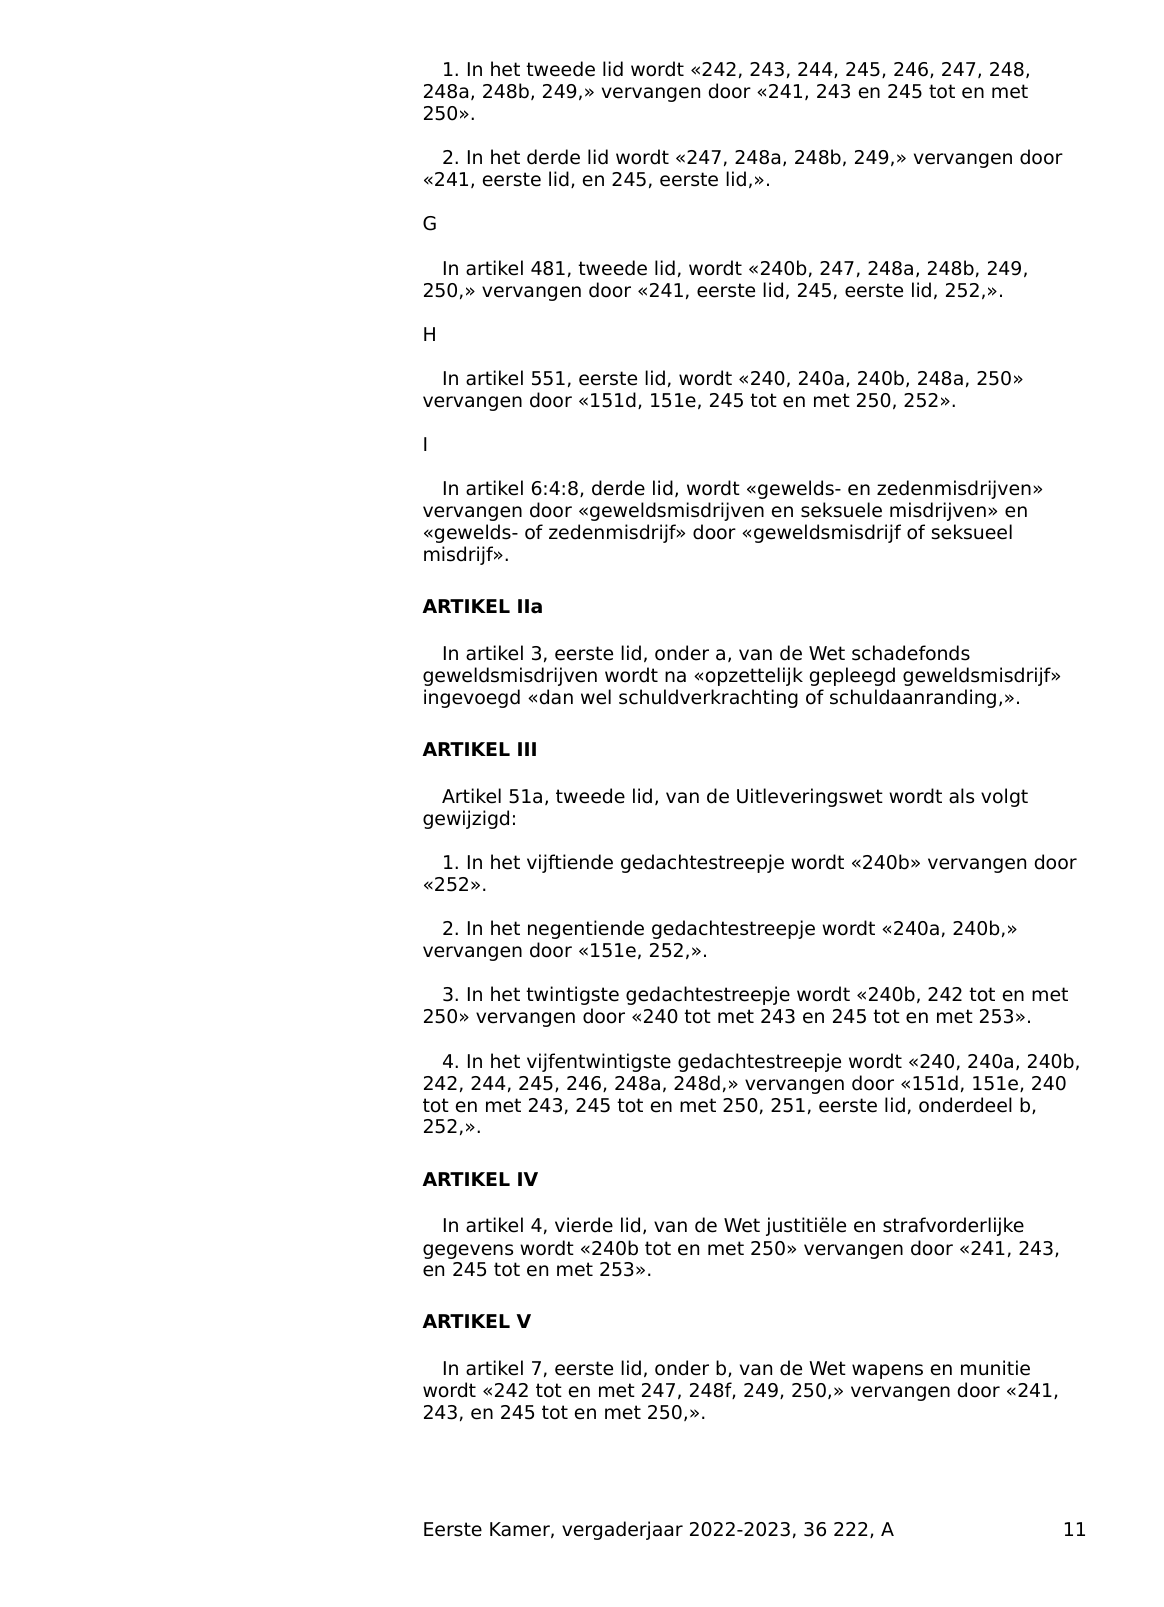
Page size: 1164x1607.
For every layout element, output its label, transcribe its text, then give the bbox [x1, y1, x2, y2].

text 3. In het twintigste gedachtestreepje wordt «240b, 242 tot en met 250» vervangen door «240 tot met 243 en 245 tot en met 253». [422, 984, 1087, 1028]
subtitle ARTIKEL IV [422, 1168, 1087, 1190]
subtitle ARTIKEL III [422, 739, 1087, 761]
text 2. In het negentiende gedachtestreepje wordt «240a, 240b,» vervangen door «151e, 252,». [422, 918, 1087, 962]
text I [422, 434, 1087, 456]
text In artikel 6:4:8, derde lid, wordt «gewelds- en zedenmisdrijven» vervangen door «geweldsmisdrijven en seksuele misdrijven» en «gewelds- of zedenmisdrijf» door «geweldsmisdrijf of seksueel misdrijf». [422, 478, 1087, 566]
text In artikel 3, eerste lid, onder a, van de Wet schadefonds geweldsmisdrijven wordt na «opzettelijk gepleegd geweldsmisdrijf» ingevoegd «dan wel schuldverkrachting of schuldaanranding,». [422, 643, 1087, 709]
text 2. In het derde lid wordt «247, 248a, 248b, 249,» vervangen door «241, eerste lid, en 245, eerste lid,». [422, 147, 1087, 191]
text In artikel 7, eerste lid, onder b, van de Wet wapens en munitie wordt «242 tot en met 247, 248f, 249, 250,» vervangen door «241, 243, en 245 tot en met 250,». [422, 1358, 1087, 1424]
text In artikel 551, eerste lid, wordt «240, 240a, 240b, 248a, 250» vervangen door «151d, 151e, 245 tot en met 250, 252». [422, 368, 1087, 412]
text 1. In het vijftiende gedachtestreepje wordt «240b» vervangen door «252». [422, 852, 1087, 896]
text H [422, 324, 1087, 346]
text Artikel 51a, tweede lid, van de Uitleveringswet wordt als volgt gewijzigd: [422, 786, 1087, 830]
text 1. In het tweede lid wordt «242, 243, 244, 245, 246, 247, 248, 248a, 248b, 249,» vervangen door «241, 243 en 245 tot en met 250». [422, 59, 1087, 125]
text In artikel 481, tweede lid, wordt «240b, 247, 248a, 248b, 249, 250,» vervangen door «241, eerste lid, 245, eerste lid, 252,». [422, 257, 1087, 301]
text 4. In het vijfentwintigste gedachtestreepje wordt «240, 240a, 240b, 242, 244, 245, 246, 248a, 248d,» vervangen door «151d, 151e, 240 tot en met 243, 245 tot en met 250, 251, eerste lid, onderdeel b, 252,». [422, 1051, 1087, 1138]
text In artikel 4, vierde lid, van de Wet justitiële en strafvorderlijke gegevens wordt «240b tot en met 250» vervangen door «241, 243, en 245 tot en met 253». [422, 1215, 1087, 1281]
text G [422, 213, 1087, 235]
subtitle ARTIKEL V [422, 1311, 1087, 1333]
subtitle ARTIKEL IIa [422, 596, 1087, 618]
